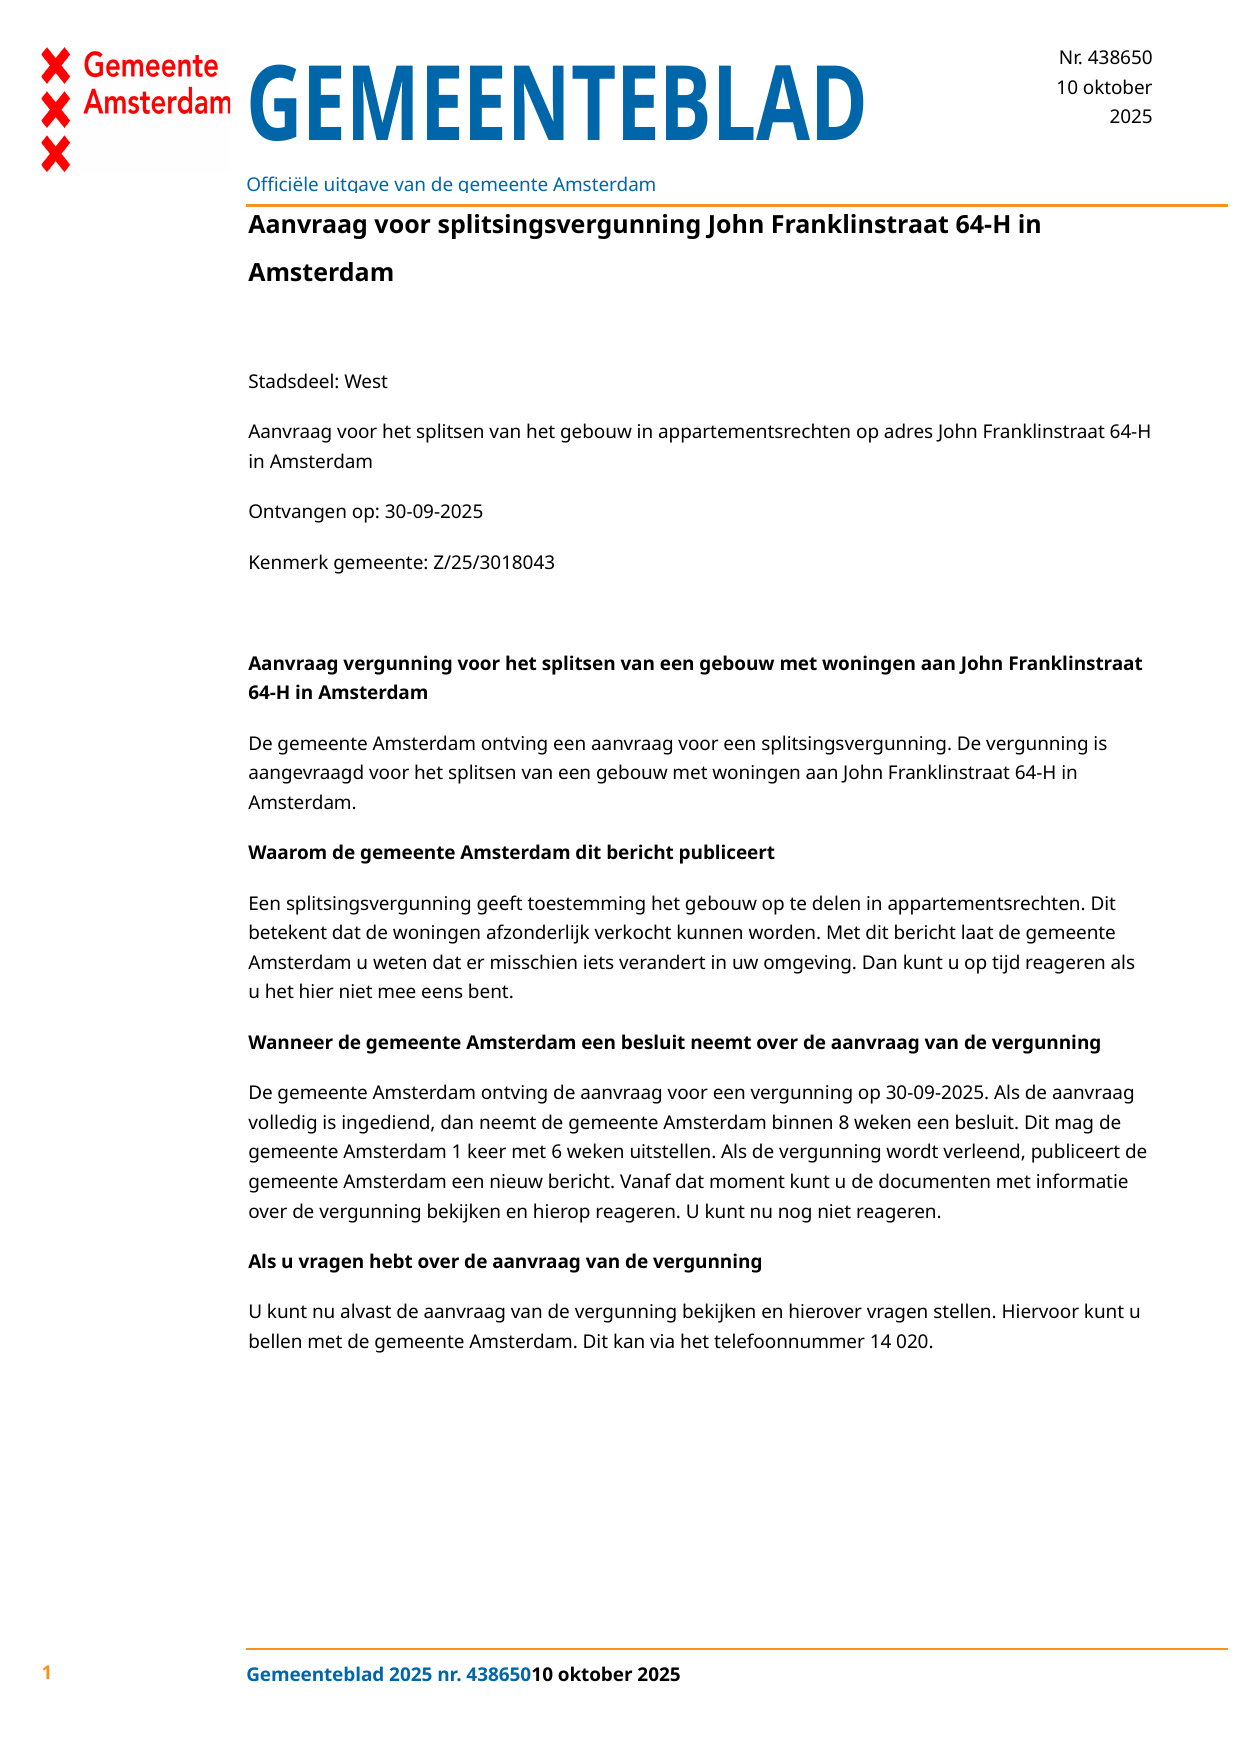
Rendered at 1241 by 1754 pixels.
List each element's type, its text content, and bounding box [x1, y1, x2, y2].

text Wanneer de gemeente Amsterdam een besluit neemt over de aanvraag van de vergunning [248, 1029, 1152, 1055]
text Waarom de gemeente Amsterdam dit bericht publiceert [248, 839, 1152, 865]
text De gemeente Amsterdam ontving de aanvraag voor een vergunning op 30-09-2025. Als de aanvraag volledig is ingediend, dan neemt de gemeente Amsterdam binnen 8 weken een besluit. Dit mag de gemeente Amsterdam 1 keer met 6 weken uitstellen. Als de vergunning wordt verleend, publiceert de gemeente Amsterdam een nieuw bericht. Vanaf dat moment kunt u de documenten met informatie over de vergunning bekijken en hierop reageren. U kunt nu nog niet reageren. [248, 1079, 1152, 1224]
text Kenmerk gemeente: Z/25/3018043 [248, 549, 1152, 575]
text Ontvangen op: 30-09-2025 [248, 499, 1152, 524]
text Stadsdeel: West [248, 368, 1152, 394]
picture [41, 47, 231, 172]
text U kunt nu alvast de aanvraag van de vergunning bekijken en hierover vragen stellen. Hiervoor kunt u bellen met de gemeente Amsterdam. Dit kan via het telefoonnummer 14 020. [248, 1299, 1152, 1354]
text Een splitsingsvergunning geeft toestemming het gebouw op te delen in appartementsrechten. Dit betekent dat de woningen afzonderlijk verkocht kunnen worden. Met dit bericht laat de gemeente Amsterdam u weten dat er misschien iets verandert in uw omgeving. Dan kunt u op tijd reageren als u het hier niet mee eens bent. [248, 890, 1152, 1004]
text Als u vragen hebt over de aanvraag van de vergunning [248, 1248, 1152, 1274]
text Aanvraag vergunning voor het splitsen van een gebouw met woningen aan John Franklinstraat 64-H in Amsterdam [248, 650, 1152, 705]
text Aanvraag voor het splitsen van het gebouw in appartementsrechten op adres John Franklinstraat 64-H in Amsterdam [248, 419, 1152, 474]
text De gemeente Amsterdam ontving een aanvraag voor een splitsingsvergunning. De vergunning is aangevraagd voor het splitsen van een gebouw met woningen aan John Franklinstraat 64-H in Amsterdam. [248, 730, 1152, 815]
text Aanvraag voor splitsingsvergunning John Franklinstraat 64-H in Amsterdam [248, 207, 1152, 288]
